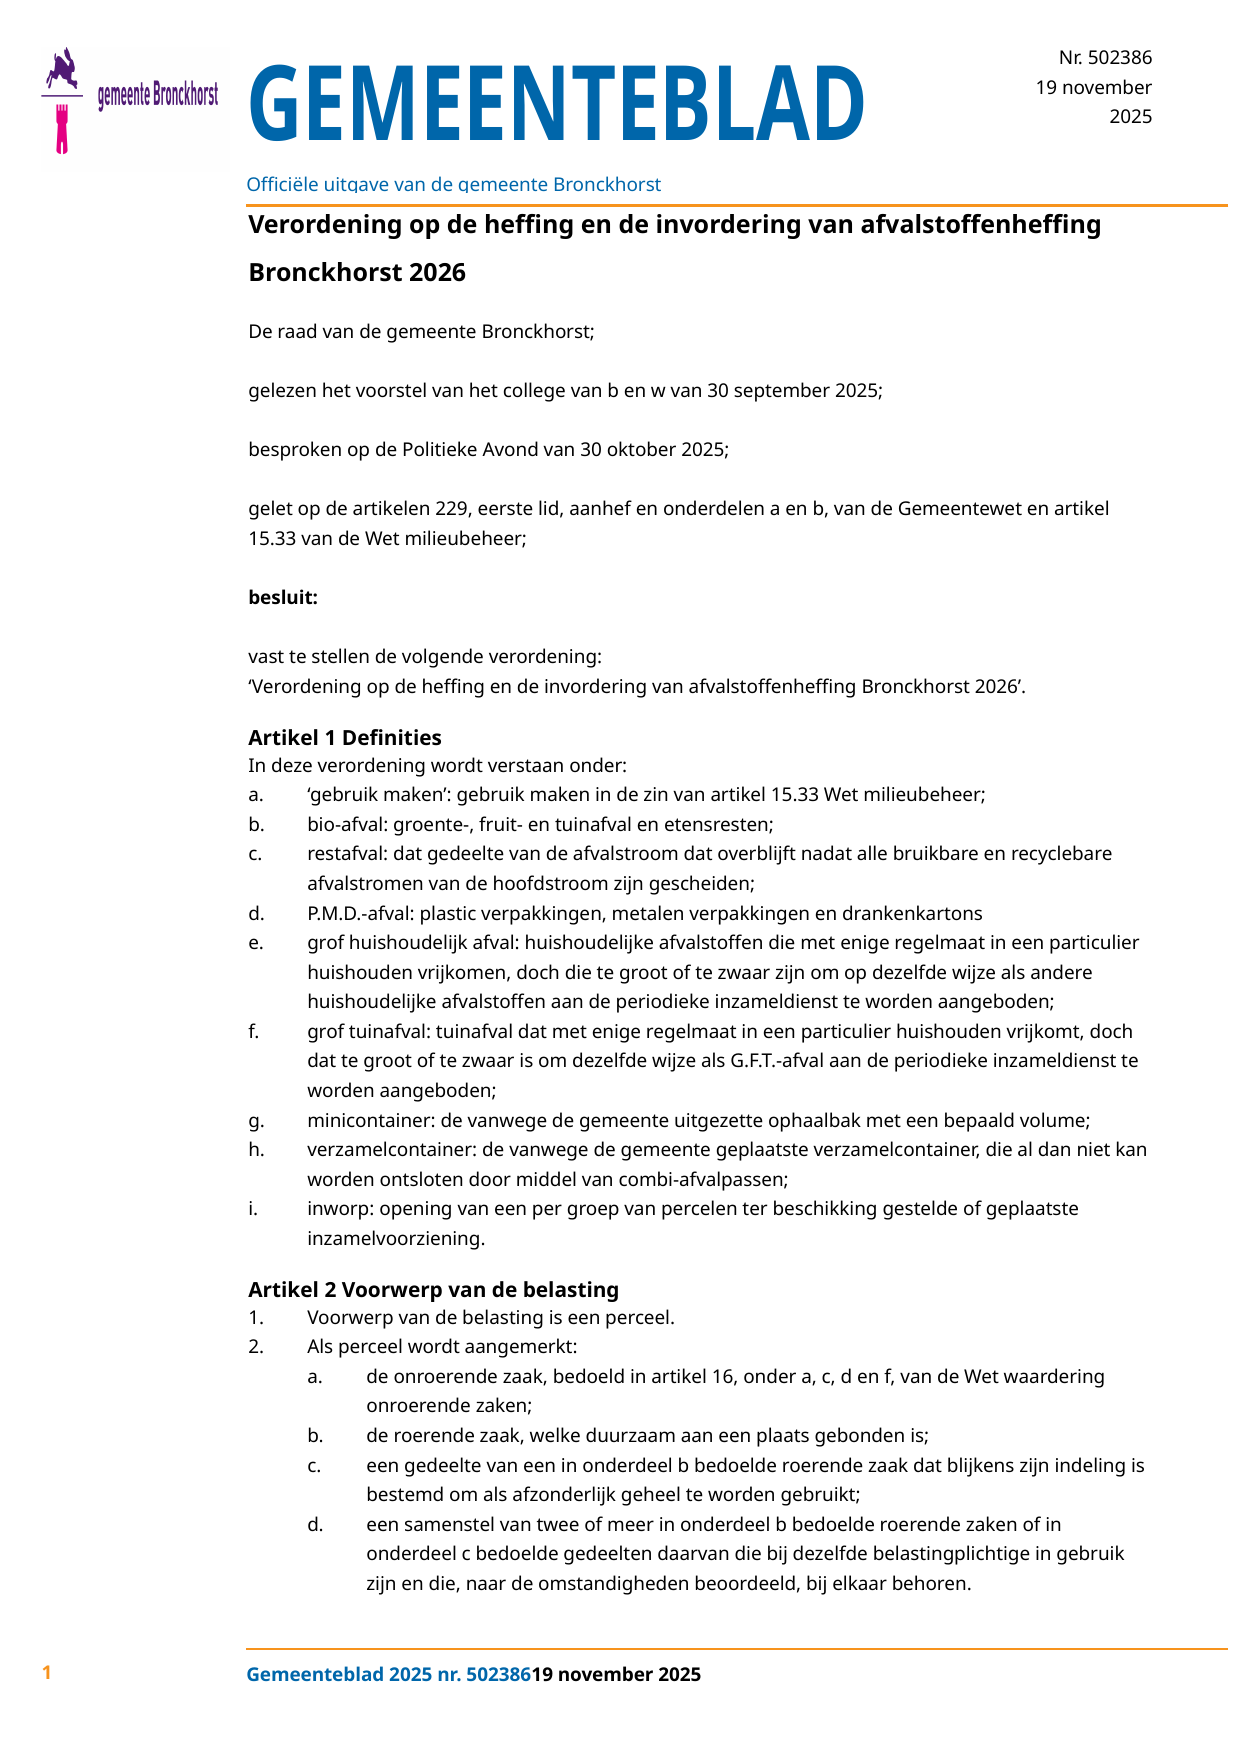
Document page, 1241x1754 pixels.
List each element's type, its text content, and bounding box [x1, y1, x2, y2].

list grof huishoudelijk afval: huishoudelijke afvalstoffen die met enige regelmaat in een particulier huishouden vrijkomen, doch die te groot of te zwaar zijn om op dezelfde wijze als andere huishoudelijke afvalstoffen aan de periodieke inzameldienst te worden aangeboden; [248, 929, 1152, 1014]
picture [41, 47, 231, 172]
text besluit: [248, 584, 1152, 610]
list verzamelcontainer: de vanwege de gemeente geplaatste verzamelcontainer, die al dan niet kan worden ontsloten door middel van combi-afvalpassen; [248, 1136, 1152, 1192]
list P.M.D.-afval: plastic verpakkingen, metalen verpakkingen en drankenkartons [248, 900, 1152, 925]
text vast te stellen de volgende verordening: [248, 643, 1152, 669]
list Als perceel wordt aangemerkt: [248, 1333, 1152, 1359]
list ‘gebruik maken’: gebruik maken in de zin van artikel 15.33 Wet milieubeheer; [248, 781, 1152, 807]
list de onroerende zaak, bedoeld in artikel 16, onder a, c, d en f, van de Wet waardering onroerende zaken; [307, 1363, 1152, 1418]
list inworp: opening van een per groep van percelen ter beschikking gestelde of geplaatste inzamelvoorziening. [248, 1196, 1152, 1251]
text gelet op de artikelen 229, eerste lid, aanhef en onderdelen a en b, van de Gemeentewet en artikel 15.33 van de Wet milieubeheer; [248, 495, 1152, 551]
text ‘Verordening op de heffing en de invordering van afvalstoffenheffing Bronckhorst 2026’. [248, 673, 1152, 699]
text gelezen het voorstel van het college van b en w van 30 september 2025; [248, 377, 1152, 403]
list de roerende zaak, welke duurzaam aan een plaats gebonden is; [307, 1422, 1152, 1448]
list een gedeelte van een in onderdeel b bedoelde roerende zaak dat blijkens zijn indeling is bestemd om als afzonderlijk geheel te worden gebruikt; [307, 1452, 1152, 1507]
list restafval: dat gedeelte van de afvalstroom dat overblijft nadat alle bruikbare en recyclebare afvalstromen van de hoofdstroom zijn gescheiden; [248, 841, 1152, 896]
list een samenstel van twee of meer in onderdeel b bedoelde roerende zaken of in onderdeel c bedoelde gedeelten daarvan die bij dezelfde belastingplichtige in gebruik zijn en die, naar de omstandigheden beoordeeld, bij elkaar behoren. [307, 1511, 1152, 1596]
text In deze verordening wordt verstaan onder: [248, 752, 1152, 777]
text De raad van de gemeente Bronckhorst; [248, 318, 1152, 344]
text Verordening op de heffing en de invordering van afvalstoffenheffing Bronckhorst 2026 [248, 207, 1152, 288]
list Voorwerp van de belasting is een perceel. [248, 1304, 1152, 1330]
list minicontainer: de vanwege de gemeente uitgezette ophaalbak met een bepaald volume; [248, 1107, 1152, 1132]
text besproken op de Politieke Avond van 30 oktober 2025; [248, 436, 1152, 462]
text Artikel 2 Voorwerp van de belasting [248, 1276, 1152, 1304]
list bio-afval: groente-, fruit- en tuinafval en etensresten; [248, 811, 1152, 837]
list grof tuinafval: tuinafval dat met enige regelmaat in een particulier huishouden vrijkomt, doch dat te groot of te zwaar is om dezelfde wijze als G.F.T.-afval aan de periodieke inzameldienst te worden aangeboden; [248, 1018, 1152, 1103]
text Artikel 1 Definities [248, 723, 1152, 752]
